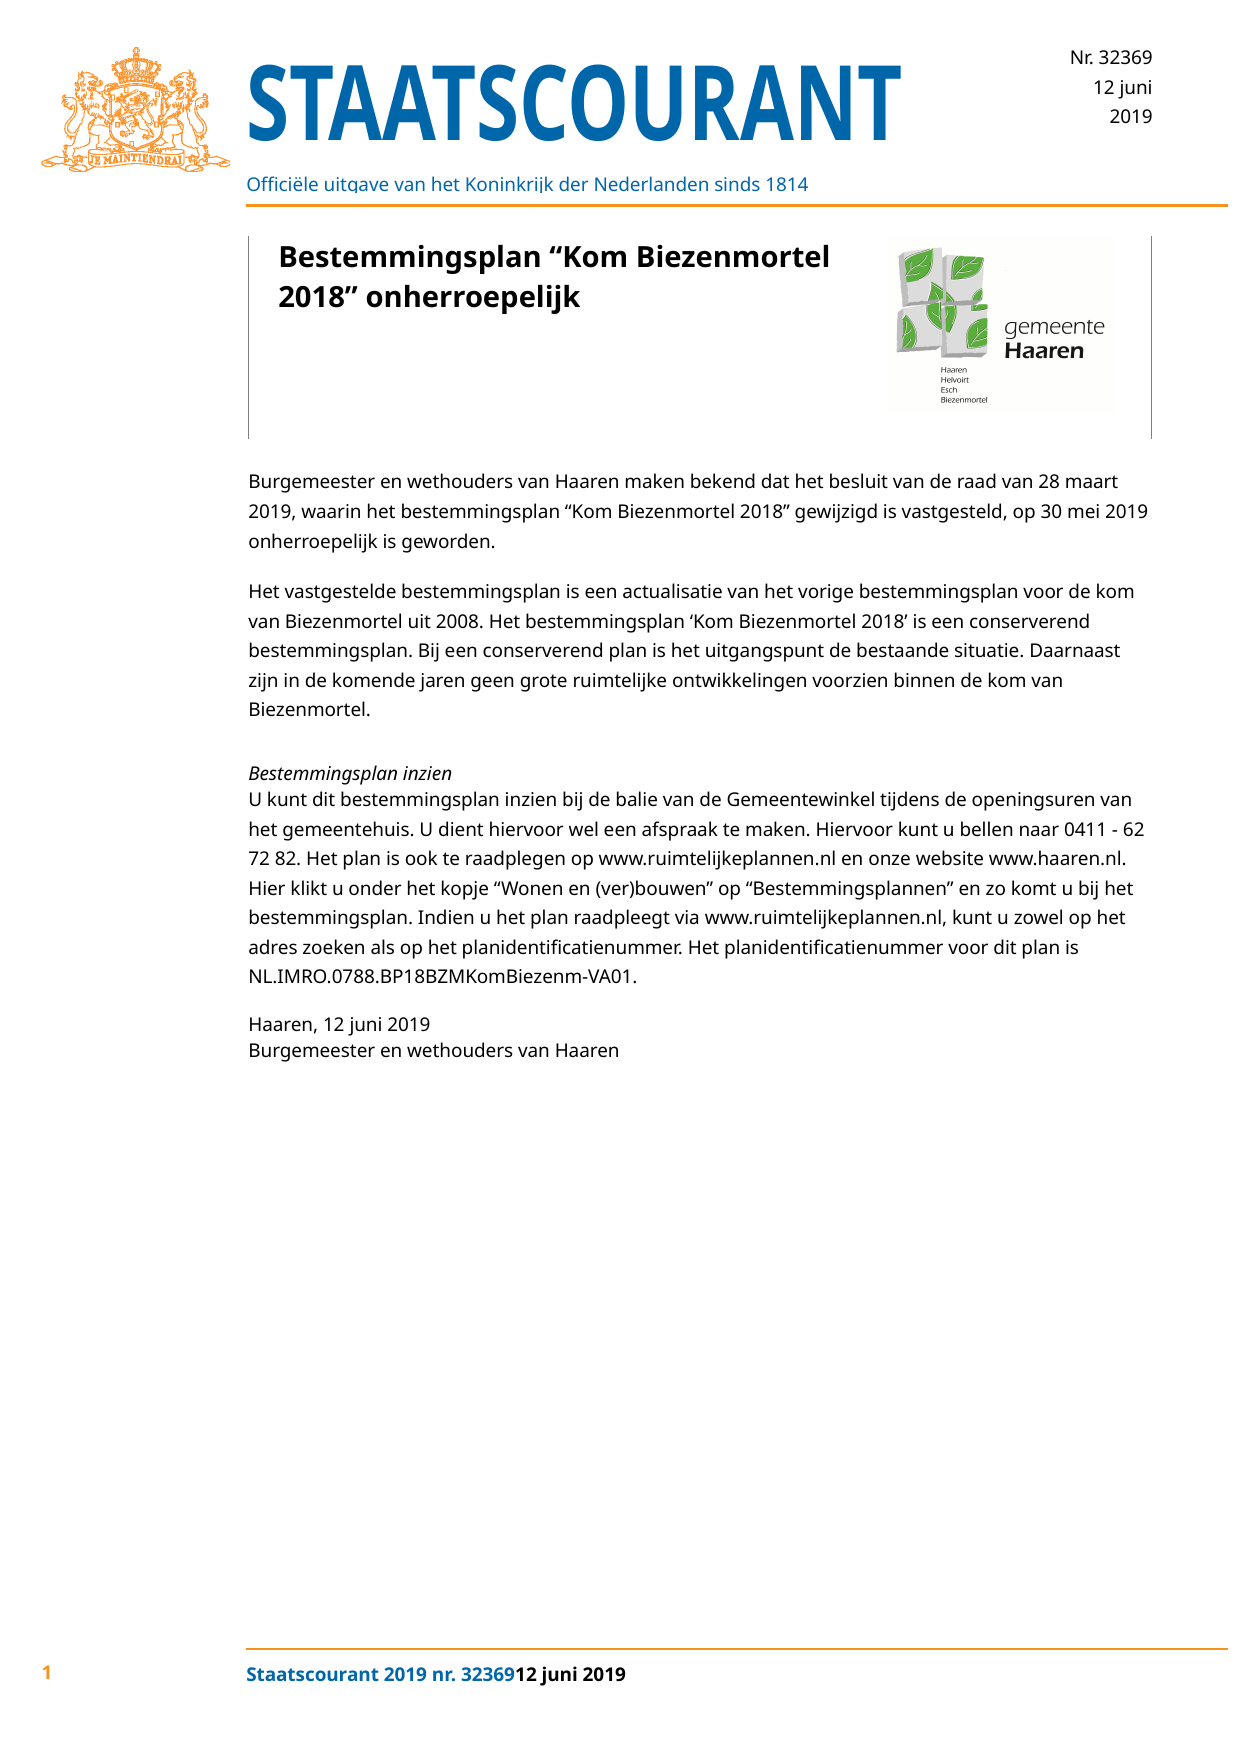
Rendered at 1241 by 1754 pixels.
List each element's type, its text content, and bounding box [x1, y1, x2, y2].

table_header [1115, 236, 1151, 413]
text Haaren, 12 juni 2019 [248, 1012, 1152, 1037]
picture [41, 47, 231, 172]
text Burgemeester en wethouders van Haaren [248, 1037, 1152, 1063]
text Burgemeester en wethouders van Haaren maken bekend dat het besluit van de raad van 28 maart 2019, waarin het bestemmingsplan “Kom Biezenmortel 2018” gewijzigd is vastgesteld, op 30 mei 2019 onherroepelijk is geworden. [248, 469, 1152, 553]
picture [886, 236, 1115, 414]
table_header [850, 414, 1151, 439]
text Het vastgestelde bestemmingsplan is een actualisatie van het vorige bestemmingsplan voor de kom van Biezenmortel uit 2008. Het bestemmingsplan ‘Kom Biezenmortel 2018’ is een conserverend bestemmingsplan. Bij een conserverend plan is het uitgangspunt de bestaande situatie. Daarnaast zijn in de komende jaren geen grote ruimtelijke ontwikkelingen voorzien binnen de kom van Biezenmortel. [248, 578, 1152, 722]
table_header [850, 236, 886, 413]
text Bestemmingsplan inzien [248, 761, 1152, 786]
table_header Bestemmingsplan “Kom Biezenmortel 2018” onherroepelijk [249, 236, 850, 439]
text U kunt dit bestemmingsplan inzien bij de balie van de Gemeentewinkel tijdens de openingsuren van het gemeentehuis. U dient hiervoor wel een afspraak te maken. Hiervoor kunt u bellen naar 0411 - 62 72 82. Het plan is ook te raadplegen op www.ruimtelijkeplannen.nl en onze website www.haaren.nl. Hier klikt u onder het kopje “Wonen en (ver)bouwen” op “Bestemmingsplannen” en zo komt u bij het bestemmingsplan. Indien u het plan raadpleegt via www.ruimtelijkeplannen.nl, kunt u zowel op het adres zoeken als op het planidentificatienummer. Het planidentificatienummer voor dit plan is NL.IMRO.0788.BP18BZMKomBiezenm-VA01. [248, 786, 1152, 989]
